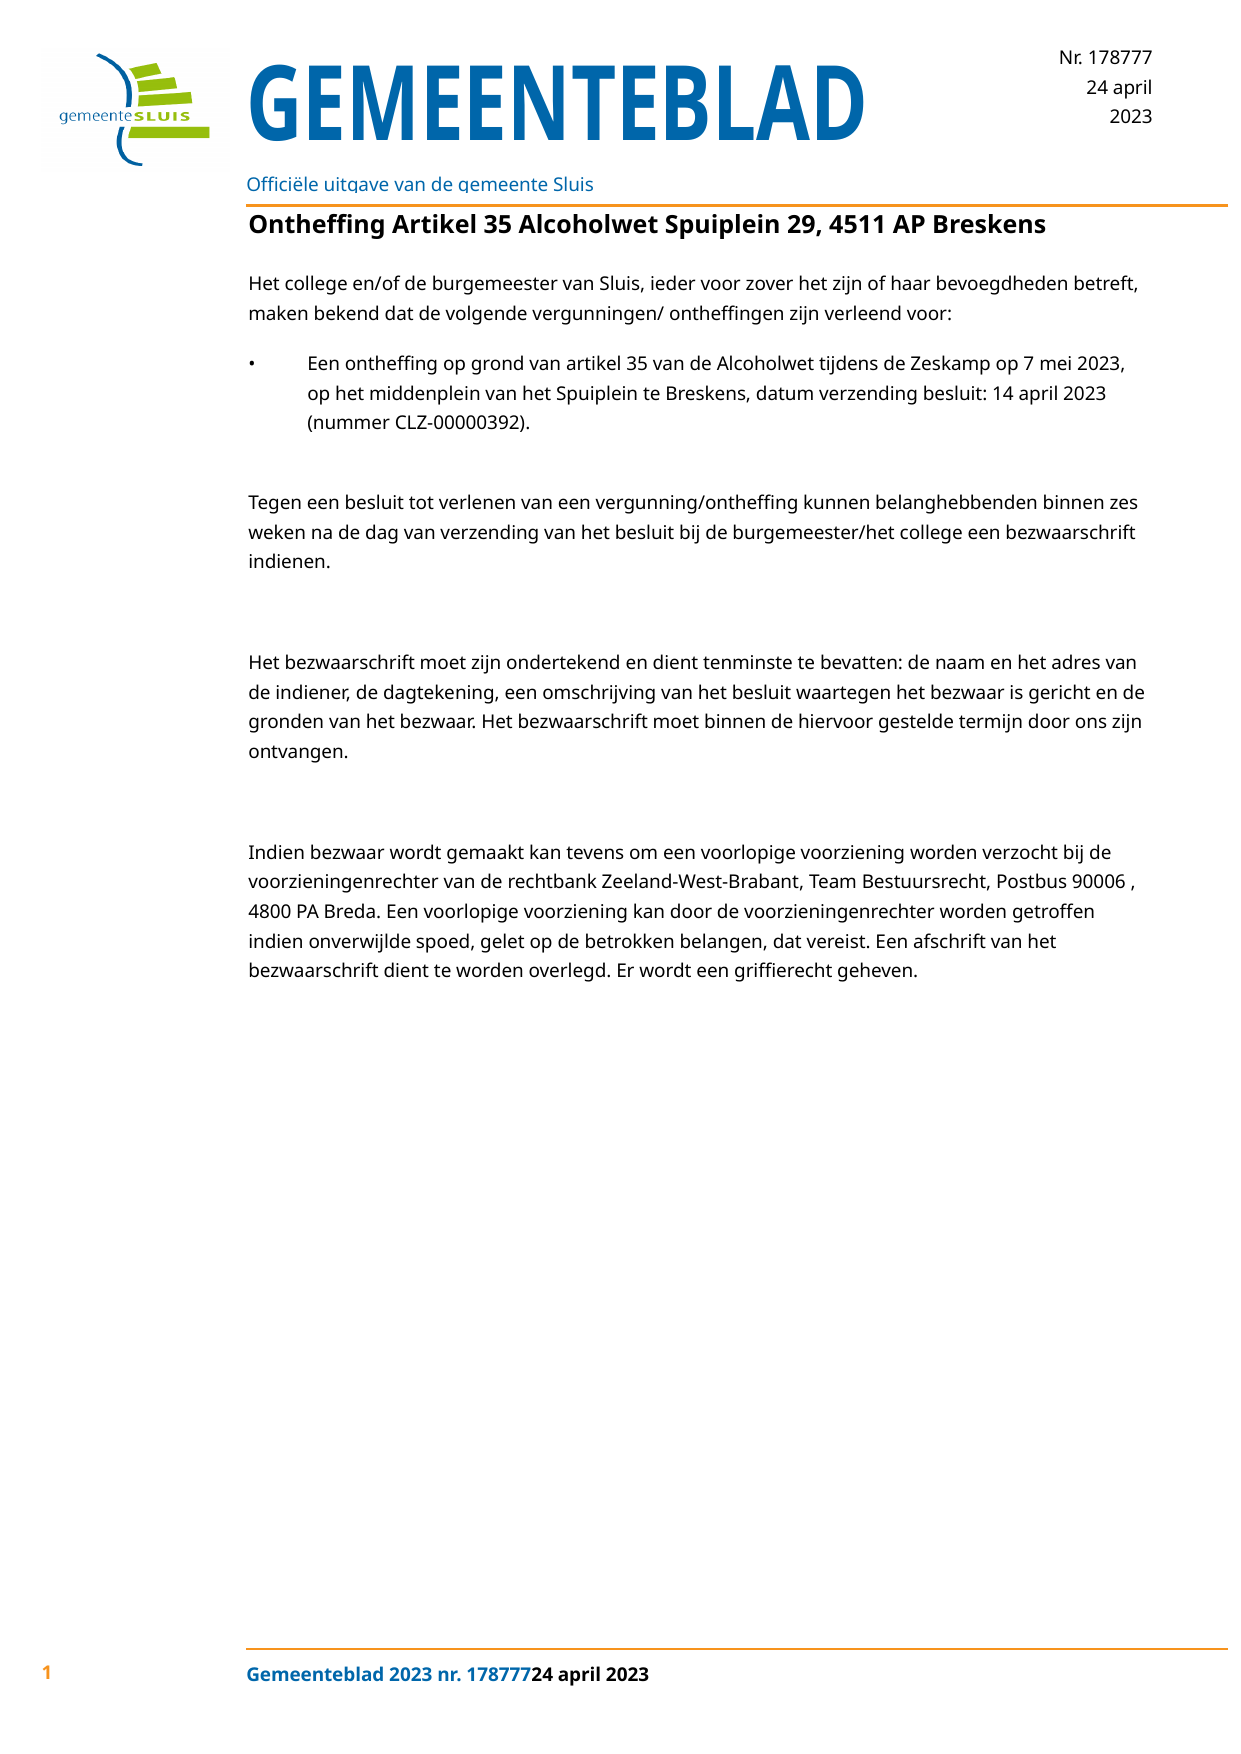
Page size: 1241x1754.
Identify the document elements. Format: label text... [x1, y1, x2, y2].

list Een ontheffing op grond van artikel 35 van de Alcoholwet tijdens de Zeskamp op 7 mei 2023, op het middenplein van het Spuiplein te Breskens, datum verzending besluit: 14 april 2023 (nummer CLZ-00000392). [248, 350, 1152, 435]
text Het college en/of de burgemeester van Sluis, ieder voor zover het zijn of haar bevoegdheden betreft, maken bekend dat de volgende vergunningen/ ontheffingen zijn verleend voor: [248, 270, 1152, 326]
picture [41, 47, 231, 172]
text Indien bezwaar wordt gemaakt kan tevens om een voorlopige voorziening worden verzocht bij de voorzieningenrechter van de rechtbank Zeeland-West-Brabant, Team Bestuursrecht, Postbus 90006 , 4800 PA Breda. Een voorlopige voorziening kan door de voorzieningenrechter worden getroffen indien onverwijlde spoed, gelet op de betrokken belangen, dat vereist. Een afschrift van het bezwaarschrift dient te worden overlegd. Er wordt een griffierecht geheven. [248, 839, 1152, 983]
text Ontheffing Artikel 35 Alcoholwet Spuiplein 29, 4511 AP Breskens [248, 207, 1152, 241]
text Tegen een besluit tot verlenen van een vergunning/ontheffing kunnen belanghebbenden binnen zes weken na de dag van verzending van het besluit bij de burgemeester/het college een bezwaarschrift indienen. [248, 489, 1152, 574]
text Het bezwaarschrift moet zijn ondertekend en dient tenminste te bevatten: de naam en het adres van de indiener, de dagtekening, een omschrijving van het besluit waartegen het bezwaar is gericht en de gronden van het bezwaar. Het bezwaarschrift moet binnen de hiervoor gestelde termijn door ons zijn ontvangen. [248, 649, 1152, 764]
